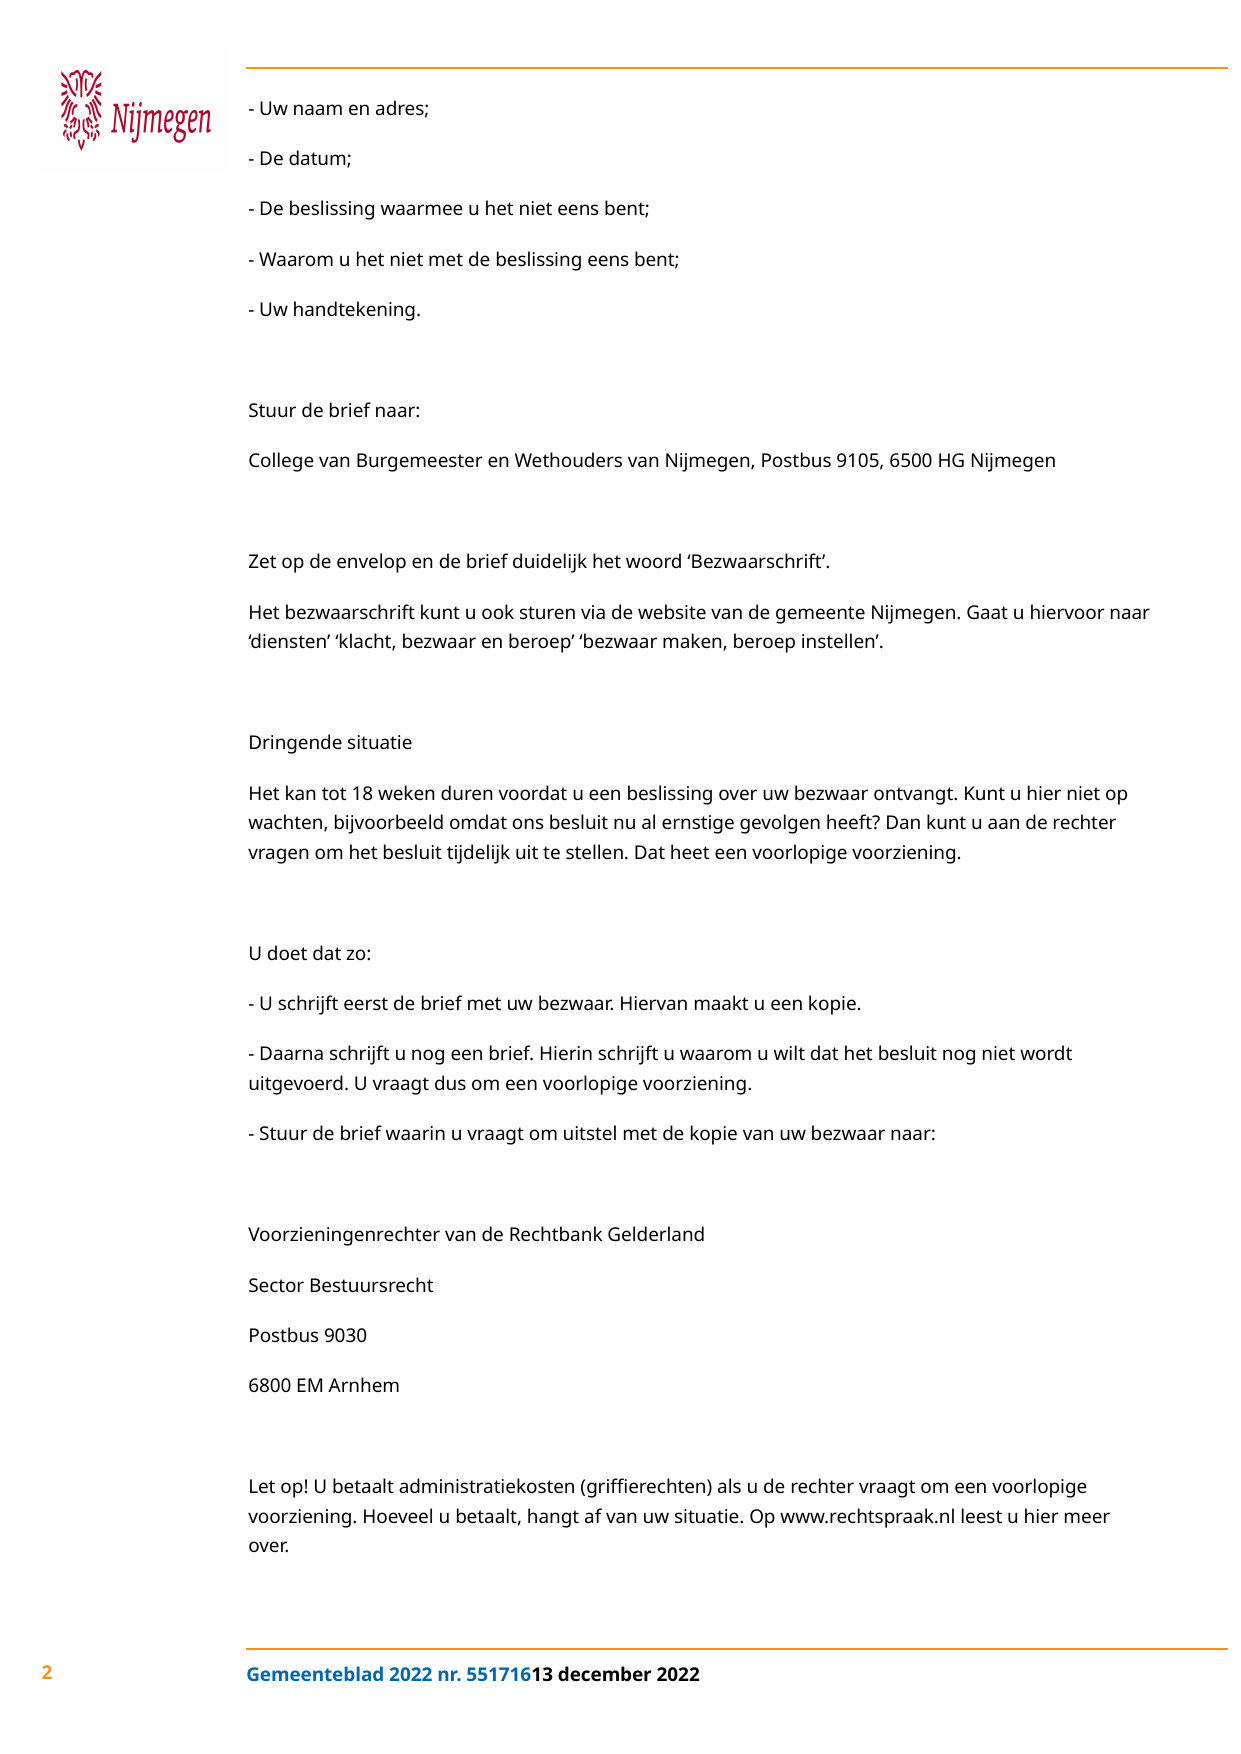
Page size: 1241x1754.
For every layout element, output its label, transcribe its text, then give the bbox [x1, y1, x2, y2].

text Let op! U betaalt administratiekosten (griffierechten) als u de rechter vraagt om een voorlopige voorziening. Hoeveel u betaalt, hangt af van uw situatie. Op www.rechtspraak.nl leest u hier meer over. [248, 1473, 1152, 1558]
text Het bezwaarschrift kunt u ook sturen via de website van de gemeente Nijmegen. Gaat u hiervoor naar ‘diensten’ ‘klacht, bezwaar en beroep’ ‘bezwaar maken, beroep instellen’. [248, 599, 1152, 654]
text College van Burgemeester en Wethouders van Nijmegen, Postbus 9105, 6500 HG Nijmegen [248, 448, 1152, 473]
text 6800 EM Arnhem [248, 1373, 1152, 1398]
text Stuur de brief naar: [248, 397, 1152, 423]
text Het kan tot 18 weken duren voordat u een beslissing over uw bezwaar ontvangt. Kunt u hier niet op wachten, bijvoorbeeld omdat ons besluit nu al ernstige gevolgen heeft? Dan kunt u aan de rechter vragen om het besluit tijdelijk uit te stellen. Dat heet een voorlopige voorziening. [248, 780, 1152, 865]
text U doet dat zo: [248, 940, 1152, 966]
text - Stuur de brief waarin u vraagt om uitstel met de kopie van uw bezwaar naar: [248, 1121, 1152, 1146]
text Voorzieningenrechter van de Rechtbank Gelderland [248, 1221, 1152, 1247]
text Zet op de envelop en de brief duidelijk het woord ‘Bezwaarschrift’. [248, 548, 1152, 574]
picture [41, 47, 231, 172]
text Dringende situatie [248, 729, 1152, 755]
text - De beslissing waarmee u het niet eens bent; [248, 196, 1152, 221]
text Postbus 9030 [248, 1322, 1152, 1348]
text - De datum; [248, 145, 1152, 171]
text - U schrijft eerst de brief met uw bezwaar. Hiervan maakt u een kopie. [248, 990, 1152, 1016]
text - Uw handtekening. [248, 296, 1152, 322]
text - Daarna schrijft u nog een brief. Hierin schrijft u waarom u wilt dat het besluit nog niet wordt uitgevoerd. U vraagt dus om een voorlopige voorziening. [248, 1041, 1152, 1096]
text - Uw naam en adres; [248, 95, 1152, 121]
text Sector Bestuursrecht [248, 1272, 1152, 1298]
text - Waarom u het niet met de beslissing eens bent; [248, 246, 1152, 272]
